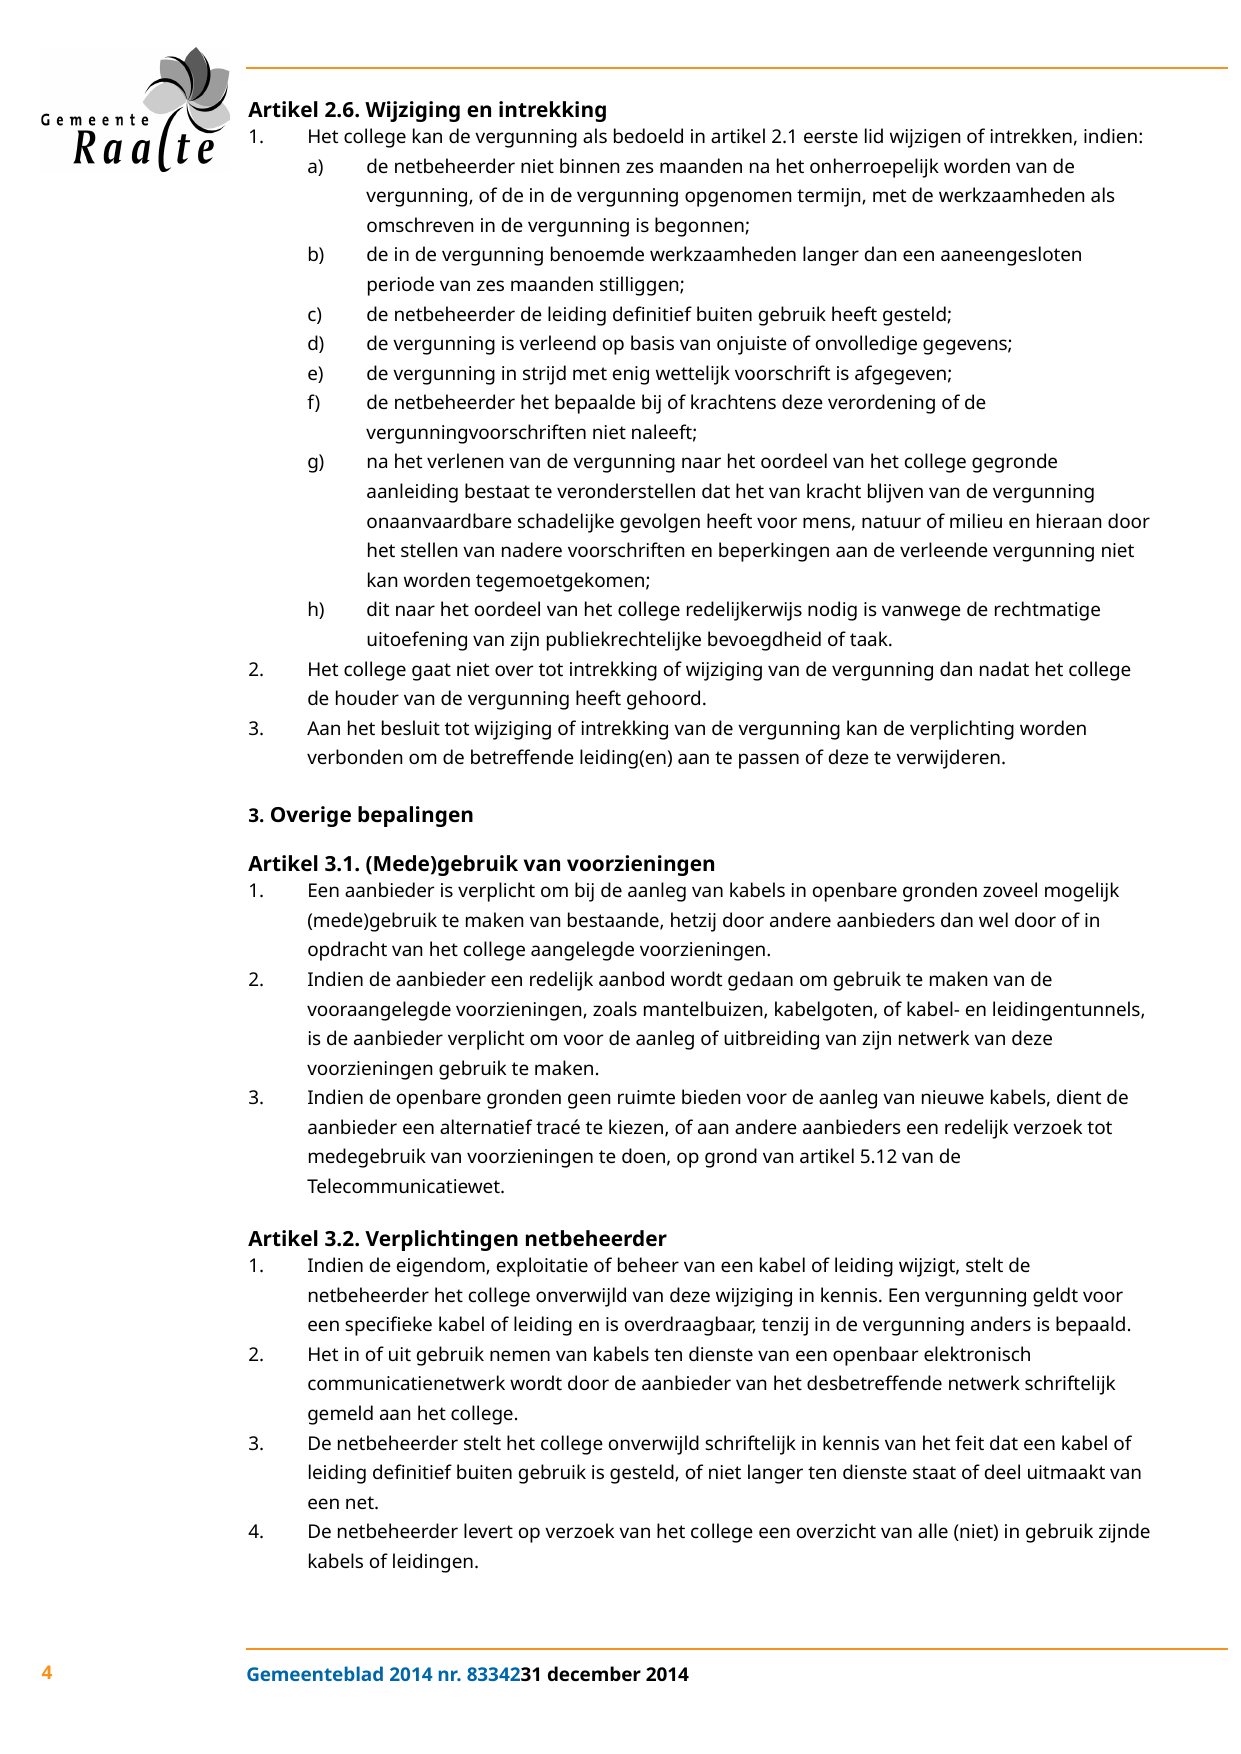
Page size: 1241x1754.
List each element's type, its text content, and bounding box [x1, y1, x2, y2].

list De netbeheerder levert op verzoek van het college een overzicht van alle (niet) in gebruik zijnde kabels of leidingen. [248, 1518, 1152, 1574]
list Indien de eigendom, exploitatie of beheer van een kabel of leiding wijzigt, stelt de netbeheerder het college onverwijld van deze wijziging in kennis. Een vergunning geldt voor een specifieke kabel of leiding en is overdraagbaar, tenzij in de vergunning anders is bepaald. [248, 1252, 1152, 1337]
text Artikel 2.6. Wijziging en intrekking [248, 95, 1152, 123]
list De netbeheerder stelt het college onverwijld schriftelijk in kennis van het feit dat een kabel of leiding definitief buiten gebruik is gesteld, of niet langer ten dienste staat of deel uitmaakt van een net. [248, 1430, 1152, 1514]
list Aan het besluit tot wijziging of intrekking van de vergunning kan de verplichting worden verbonden om de betreffende leiding(en) aan te passen of deze te verwijderen. [248, 715, 1152, 770]
list na het verlenen van de vergunning naar het oordeel van het college gegronde aanleiding bestaat te veronderstellen dat het van kracht blijven van de vergunning onaanvaardbare schadelijke gevolgen heeft voor mens, natuur of milieu en hieraan door het stellen van nadere voorschriften en beperkingen aan de verleende vergunning niet kan worden tegemoetgekomen; [307, 449, 1152, 593]
list Het in of uit gebruik nemen van kabels ten dienste van een openbaar elektronisch communicatienetwerk wordt door de aanbieder van het desbetreffende netwerk schriftelijk gemeld aan het college. [248, 1341, 1152, 1426]
list de netbeheerder het bepaalde bij of krachtens deze verordening of de vergunningvoorschriften niet naleeft; [307, 389, 1152, 445]
text 3. Overige bepalingen [248, 800, 1152, 828]
list de vergunning in strijd met enig wettelijk voorschrift is afgegeven; [307, 360, 1152, 386]
list de vergunning is verleend op basis van onjuiste of onvolledige gegevens; [307, 330, 1152, 356]
list Het college gaat niet over tot intrekking of wijziging van de vergunning dan nadat het college de houder van de vergunning heeft gehoord. [248, 656, 1152, 711]
list de in de vergunning benoemde werkzaamheden langer dan een aaneengesloten periode van zes maanden stilliggen; [307, 242, 1152, 297]
list Indien de openbare gronden geen ruimte bieden voor de aanleg van nieuwe kabels, dient de aanbieder een alternatief tracé te kiezen, of aan andere aanbieders een redelijk verzoek tot medegebruik van voorzieningen te doen, op grond van artikel 5.12 van de Telecommunicatiewet. [248, 1084, 1152, 1199]
list Het college kan de vergunning als bedoeld in artikel 2.1 eerste lid wijzigen of intrekken, indien: [248, 123, 1152, 149]
text Artikel 3.1. (Mede)gebruik van voorzieningen [248, 849, 1152, 877]
list Een aanbieder is verplicht om bij de aanleg van kabels in openbare gronden zoveel mogelijk (mede)gebruik te maken van bestaande, hetzij door andere aanbieders dan wel door of in opdracht van het college aangelegde voorzieningen. [248, 877, 1152, 962]
text Artikel 3.2. Verplichtingen netbeheerder [248, 1224, 1152, 1252]
list de netbeheerder niet binnen zes maanden na het onherroepelijk worden van de vergunning, of de in de vergunning opgenomen termijn, met de werkzaamheden als omschreven in de vergunning is begonnen; [307, 153, 1152, 238]
picture [41, 47, 231, 172]
list de netbeheerder de leiding definitief buiten gebruik heeft gesteld; [307, 301, 1152, 326]
list Indien de aanbieder een redelijk aanbod wordt gedaan om gebruik te maken van de vooraangelegde voorzieningen, zoals mantelbuizen, kabelgoten, of kabel- en leidingentunnels, is de aanbieder verplicht om voor de aanleg of uitbreiding van zijn netwerk van deze voorzieningen gebruik te maken. [248, 966, 1152, 1081]
list dit naar het oordeel van het college redelijkerwijs nodig is vanwege de rechtmatige uitoefening van zijn publiekrechtelijke bevoegdheid of taak. [307, 597, 1152, 652]
